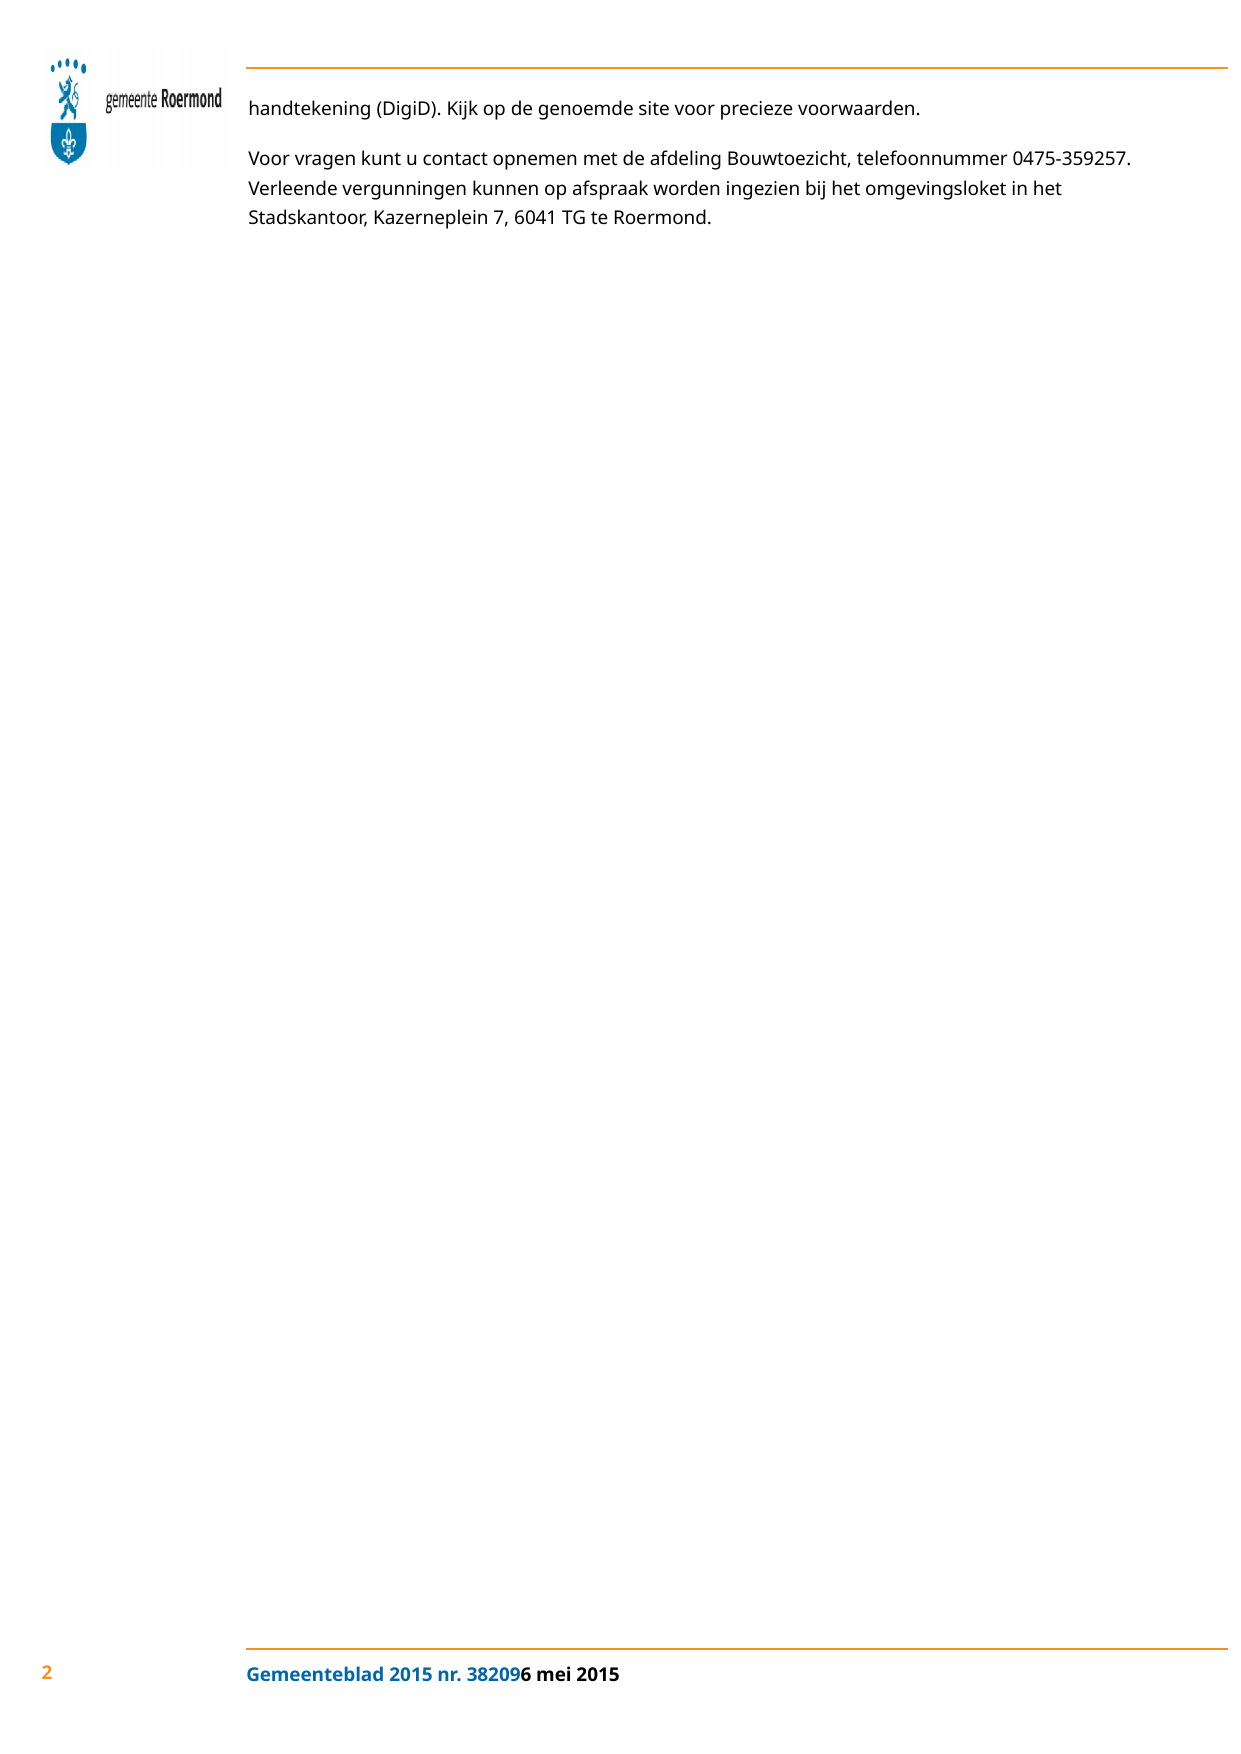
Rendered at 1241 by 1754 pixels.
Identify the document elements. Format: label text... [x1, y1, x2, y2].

picture [41, 47, 231, 172]
text Voor vragen kunt u contact opnemen met de afdeling Bouwtoezicht, telefoonnummer 0475-359257. Verleende vergunningen kunnen op afspraak worden ingezien bij het omgevingsloket in het Stadskantoor, Kazerneplein 7, 6041 TG te Roermond. [248, 145, 1152, 230]
text handtekening (DigiD). Kijk op de genoemde site voor precieze voorwaarden. [248, 95, 1152, 121]
